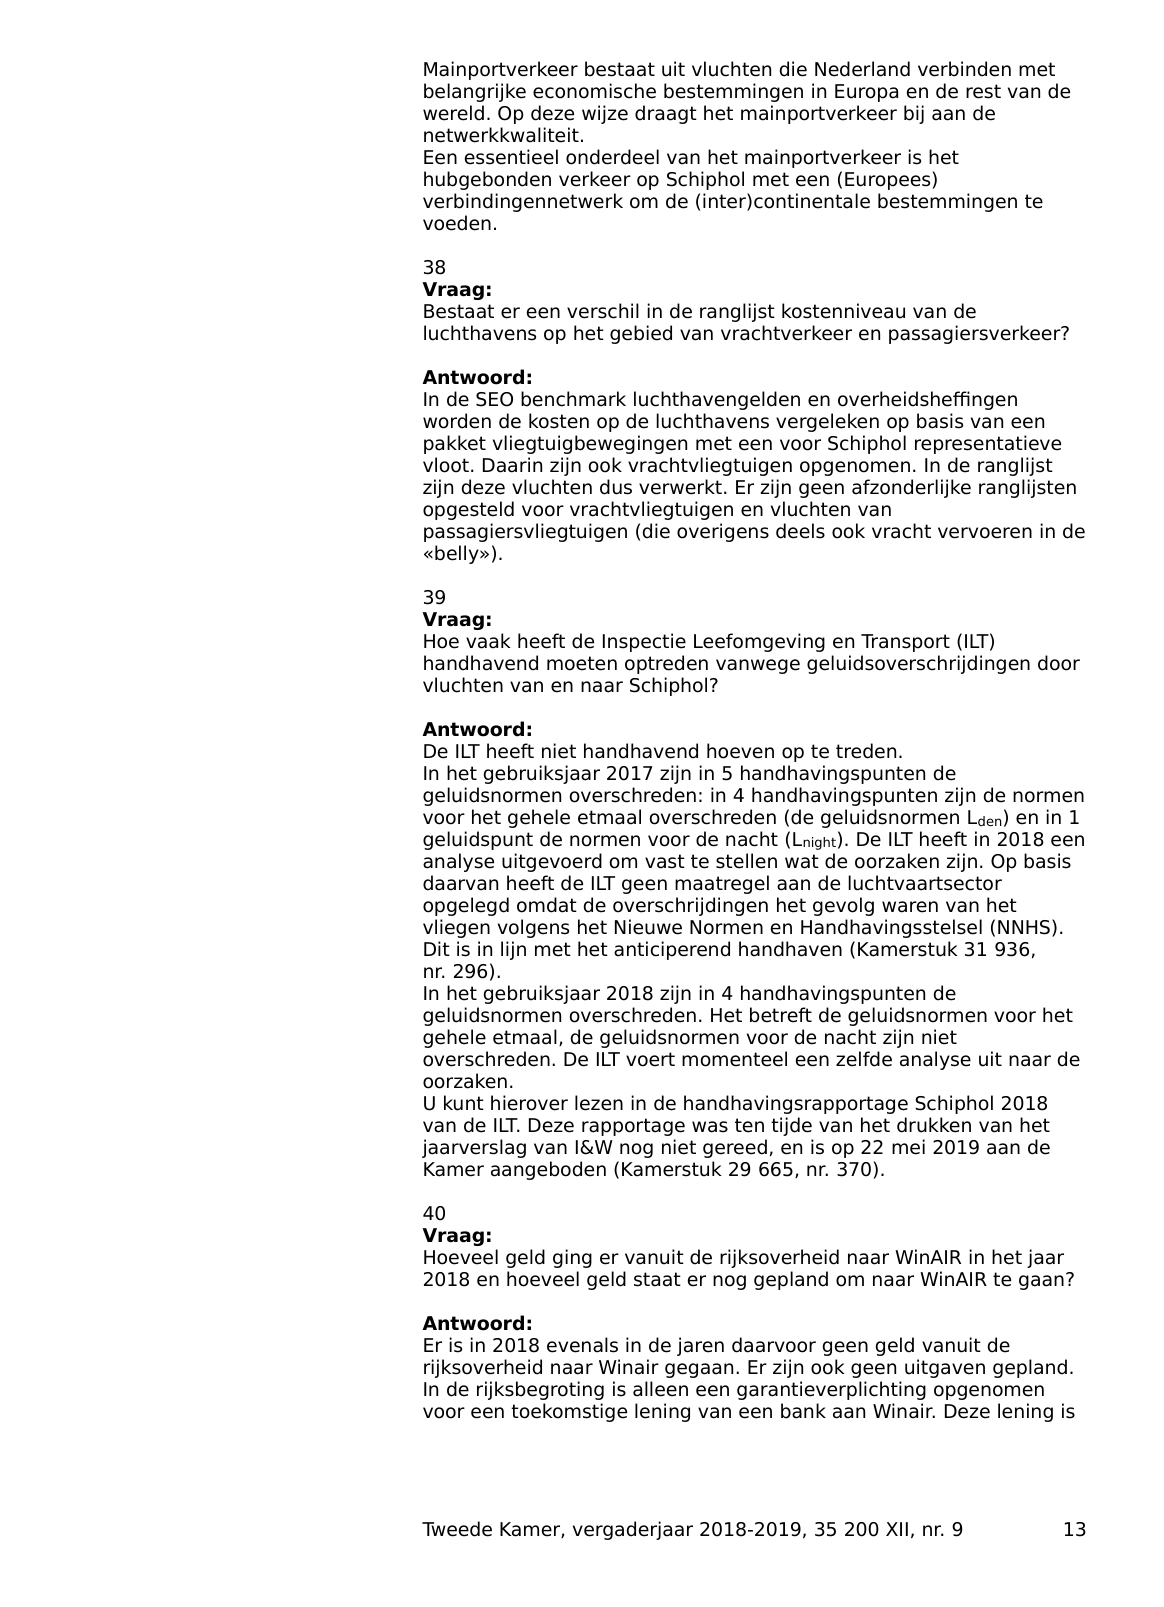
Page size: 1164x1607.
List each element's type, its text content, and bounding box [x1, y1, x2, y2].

text Een essentieel onderdeel van het mainportverkeer is het hubgebonden verkeer op Schiphol met een (Europees) verbindingennetwerk om de (inter)continentale bestemmingen te voeden. [422, 147, 1087, 235]
text 39 [422, 587, 1087, 609]
text Antwoord: [422, 719, 1087, 741]
text In de SEO benchmark luchthavengelden en overheidsheffingen worden de kosten op de luchthavens vergeleken op basis van een pakket vliegtuigbewegingen met een voor Schiphol representatieve vloot. Daarin zijn ook vrachtvliegtuigen opgenomen. In de ranglijst zijn deze vluchten dus verwerkt. Er zijn geen afzonderlijke ranglijsten opgesteld voor vrachtvliegtuigen en vluchten van passagiersvliegtuigen (die overigens deels ook vracht vervoeren in de «belly»). [422, 389, 1087, 565]
text In het gebruiksjaar 2017 zijn in 5 handhavingspunten de geluidsnormen overschreden: in 4 handhavingspunten zijn de normen voor het gehele etmaal overschreden (de geluidsnormen Lden) en in 1 geluidspunt de normen voor de nacht (Lnight). De ILT heeft in 2018 een analyse uitgevoerd om vast te stellen wat de oorzaken zijn. Op basis daarvan heeft de ILT geen maatregel aan de luchtvaartsector opgelegd omdat de overschrijdingen het gevolg waren van het vliegen volgens het Nieuwe Normen en Handhavingsstelsel (NNHS). Dit is in lijn met het anticiperend handhaven (Kamerstuk 31 936, nr. 296). [422, 763, 1087, 983]
text In het gebruiksjaar 2018 zijn in 4 handhavingspunten de geluidsnormen overschreden. Het betreft de geluidsnormen voor het gehele etmaal, de geluidsnormen voor de nacht zijn niet overschreden. De ILT voert momenteel een zelfde analyse uit naar de oorzaken. [422, 983, 1087, 1093]
text Mainportverkeer bestaat uit vluchten die Nederland verbinden met belangrijke economische bestemmingen in Europa en de rest van de wereld. Op deze wijze draagt het mainportverkeer bij aan de netwerkkwaliteit. [422, 59, 1087, 147]
text 40 [422, 1203, 1087, 1225]
text Er is in 2018 evenals in de jaren daarvoor geen geld vanuit de rijksoverheid naar Winair gegaan. Er zijn ook geen uitgaven gepland. In de rijksbegroting is alleen een garantieverplichting opgenomen voor een toekomstige lening van een bank aan Winair. Deze lening is [422, 1335, 1087, 1423]
text Vraag: [422, 609, 1087, 631]
text U kunt hierover lezen in de handhavingsrapportage Schiphol 2018 van de ILT. Deze rapportage was ten tijde van het drukken van het jaarverslag van I&W nog niet gereed, en is op 22 mei 2019 aan de Kamer aangeboden (Kamerstuk 29 665, nr. 370). [422, 1093, 1087, 1181]
text Antwoord: [422, 367, 1087, 389]
text Hoeveel geld ging er vanuit de rijksoverheid naar WinAIR in het jaar 2018 en hoeveel geld staat er nog gepland om naar WinAIR te gaan? [422, 1247, 1087, 1291]
text Antwoord: [422, 1313, 1087, 1335]
text Vraag: [422, 279, 1087, 301]
text 38 [422, 257, 1087, 279]
text Vraag: [422, 1225, 1087, 1247]
text De ILT heeft niet handhavend hoeven op te treden. [422, 741, 1087, 763]
text Hoe vaak heeft de Inspectie Leefomgeving en Transport (ILT) handhavend moeten optreden vanwege geluidsoverschrijdingen door vluchten van en naar Schiphol? [422, 631, 1087, 697]
text Bestaat er een verschil in de ranglijst kostenniveau van de luchthavens op het gebied van vrachtverkeer en passagiersverkeer? [422, 301, 1087, 345]
